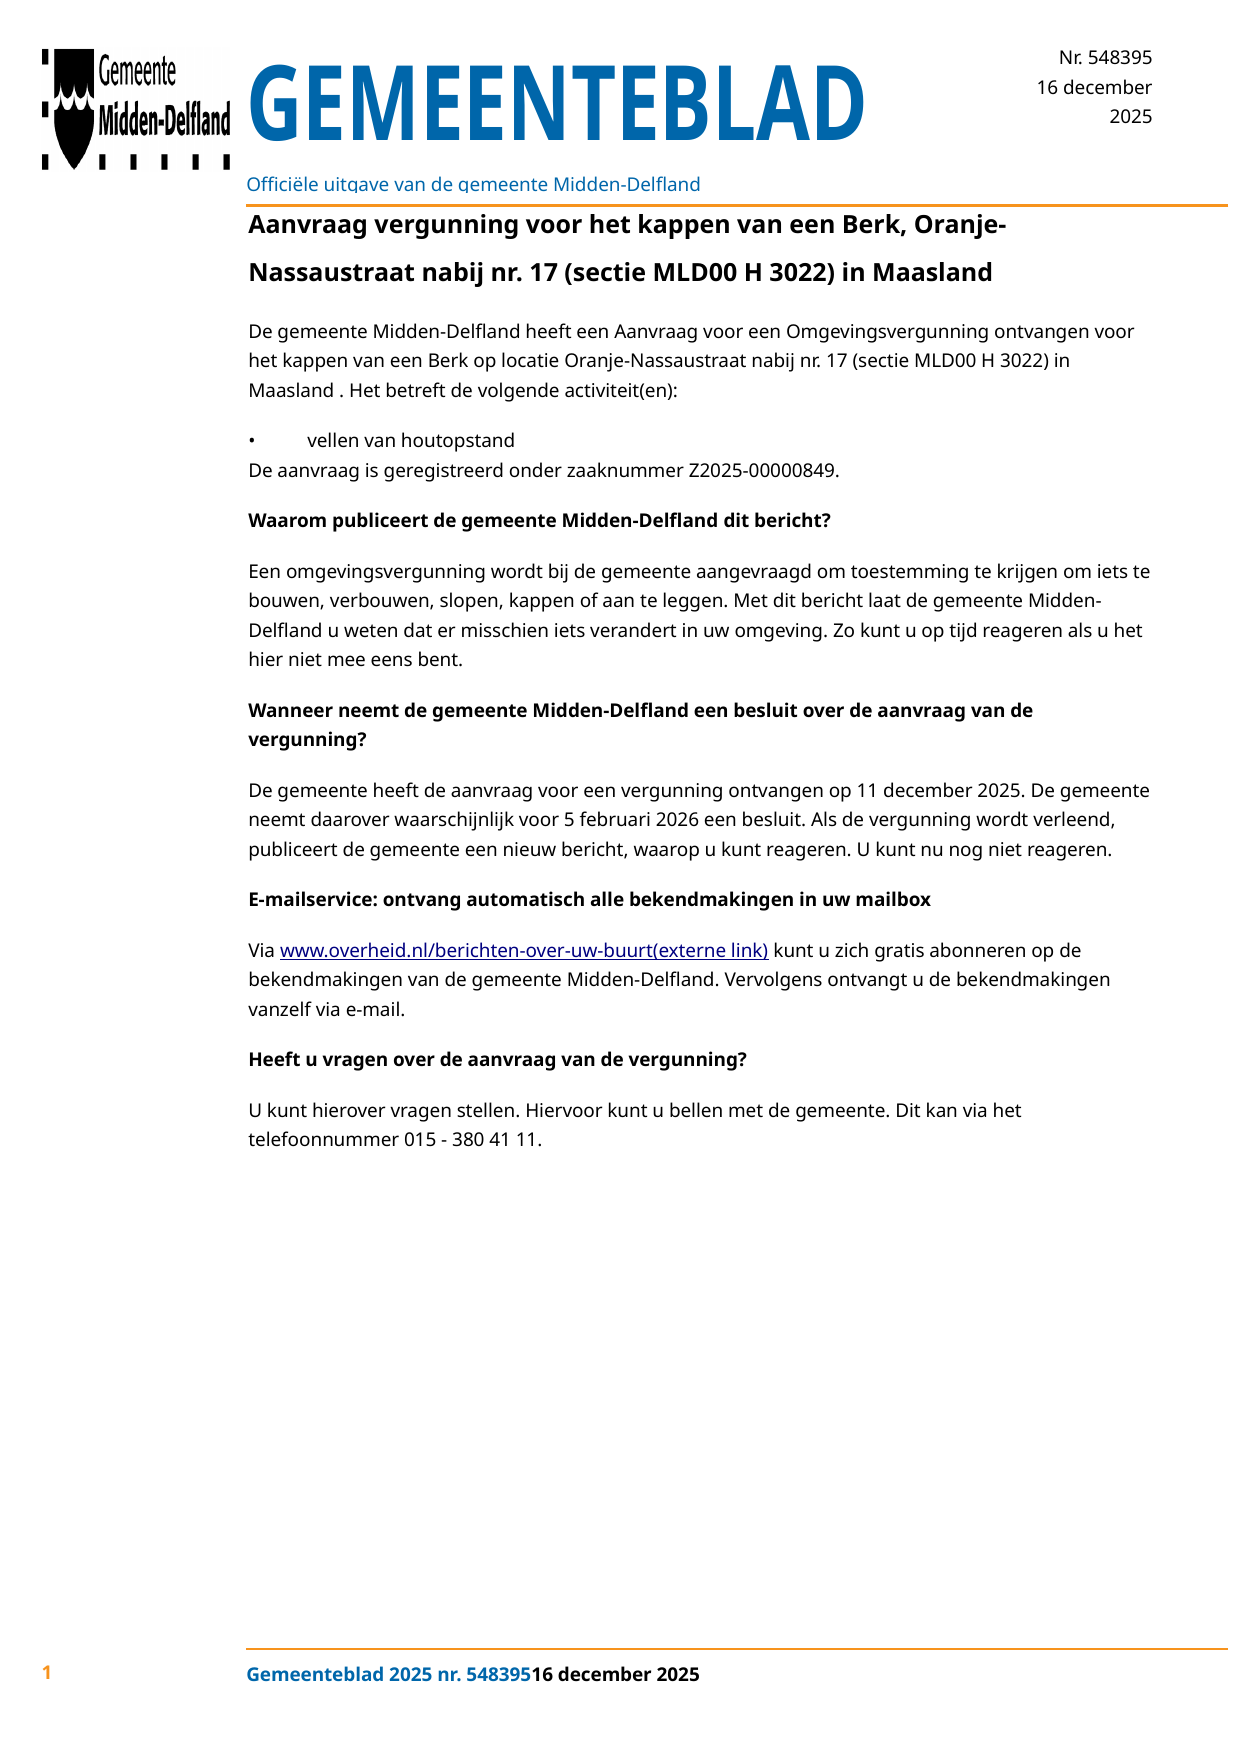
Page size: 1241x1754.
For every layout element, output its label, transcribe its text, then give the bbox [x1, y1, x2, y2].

text Via www.overheid.nl/berichten-over-uw-buurt(externe link) kunt u zich gratis abonneren op de bekendmakingen van de gemeente Midden-Delfland. Vervolgens ontvangt u de bekendmakingen vanzelf via e-mail. [248, 937, 1152, 1022]
text De gemeente heeft de aanvraag voor een vergunning ontvangen op 11 december 2025. De gemeente neemt daarover waarschijnlijk voor 5 februari 2026 een besluit. Als de vergunning wordt verleend, publiceert de gemeente een nieuw bericht, waarop u kunt reageren. U kunt nu nog niet reageren. [248, 777, 1152, 862]
list vellen van houtopstand [248, 427, 1152, 453]
text Aanvraag vergunning voor het kappen van een Berk, Oranje-Nassaustraat nabij nr. 17 (sectie MLD00 H 3022) in Maasland [248, 207, 1152, 288]
picture [41, 47, 231, 172]
text Heeft u vragen over de aanvraag van de vergunning? [248, 1047, 1152, 1072]
text U kunt hierover vragen stellen. Hiervoor kunt u bellen met de gemeente. Dit kan via het telefoonnummer 015 - 380 41 11. [248, 1097, 1152, 1152]
text De gemeente Midden-Delfland heeft een Aanvraag voor een Omgevingsvergunning ontvangen voor het kappen van een Berk op locatie Oranje-Nassaustraat nabij nr. 17 (sectie MLD00 H 3022) in Maasland . Het betreft de volgende activiteit(en): [248, 318, 1152, 403]
text De aanvraag is geregistreerd onder zaaknummer Z2025-00000849. [248, 457, 1152, 483]
text Wanneer neemt de gemeente Midden-Delfland een besluit over de aanvraag van de vergunning? [248, 697, 1152, 752]
text E-mailservice: ontvang automatisch alle bekendmakingen in uw mailbox [248, 887, 1152, 912]
text Een omgevingsvergunning wordt bij de gemeente aangevraagd om toestemming te krijgen om iets te bouwen, verbouwen, slopen, kappen of aan te leggen. Met dit bericht laat de gemeente Midden-Delfland u weten dat er misschien iets verandert in uw omgeving. Zo kunt u op tijd reageren als u het hier niet mee eens bent. [248, 558, 1152, 672]
text Waarom publiceert de gemeente Midden-Delfland dit bericht? [248, 507, 1152, 533]
